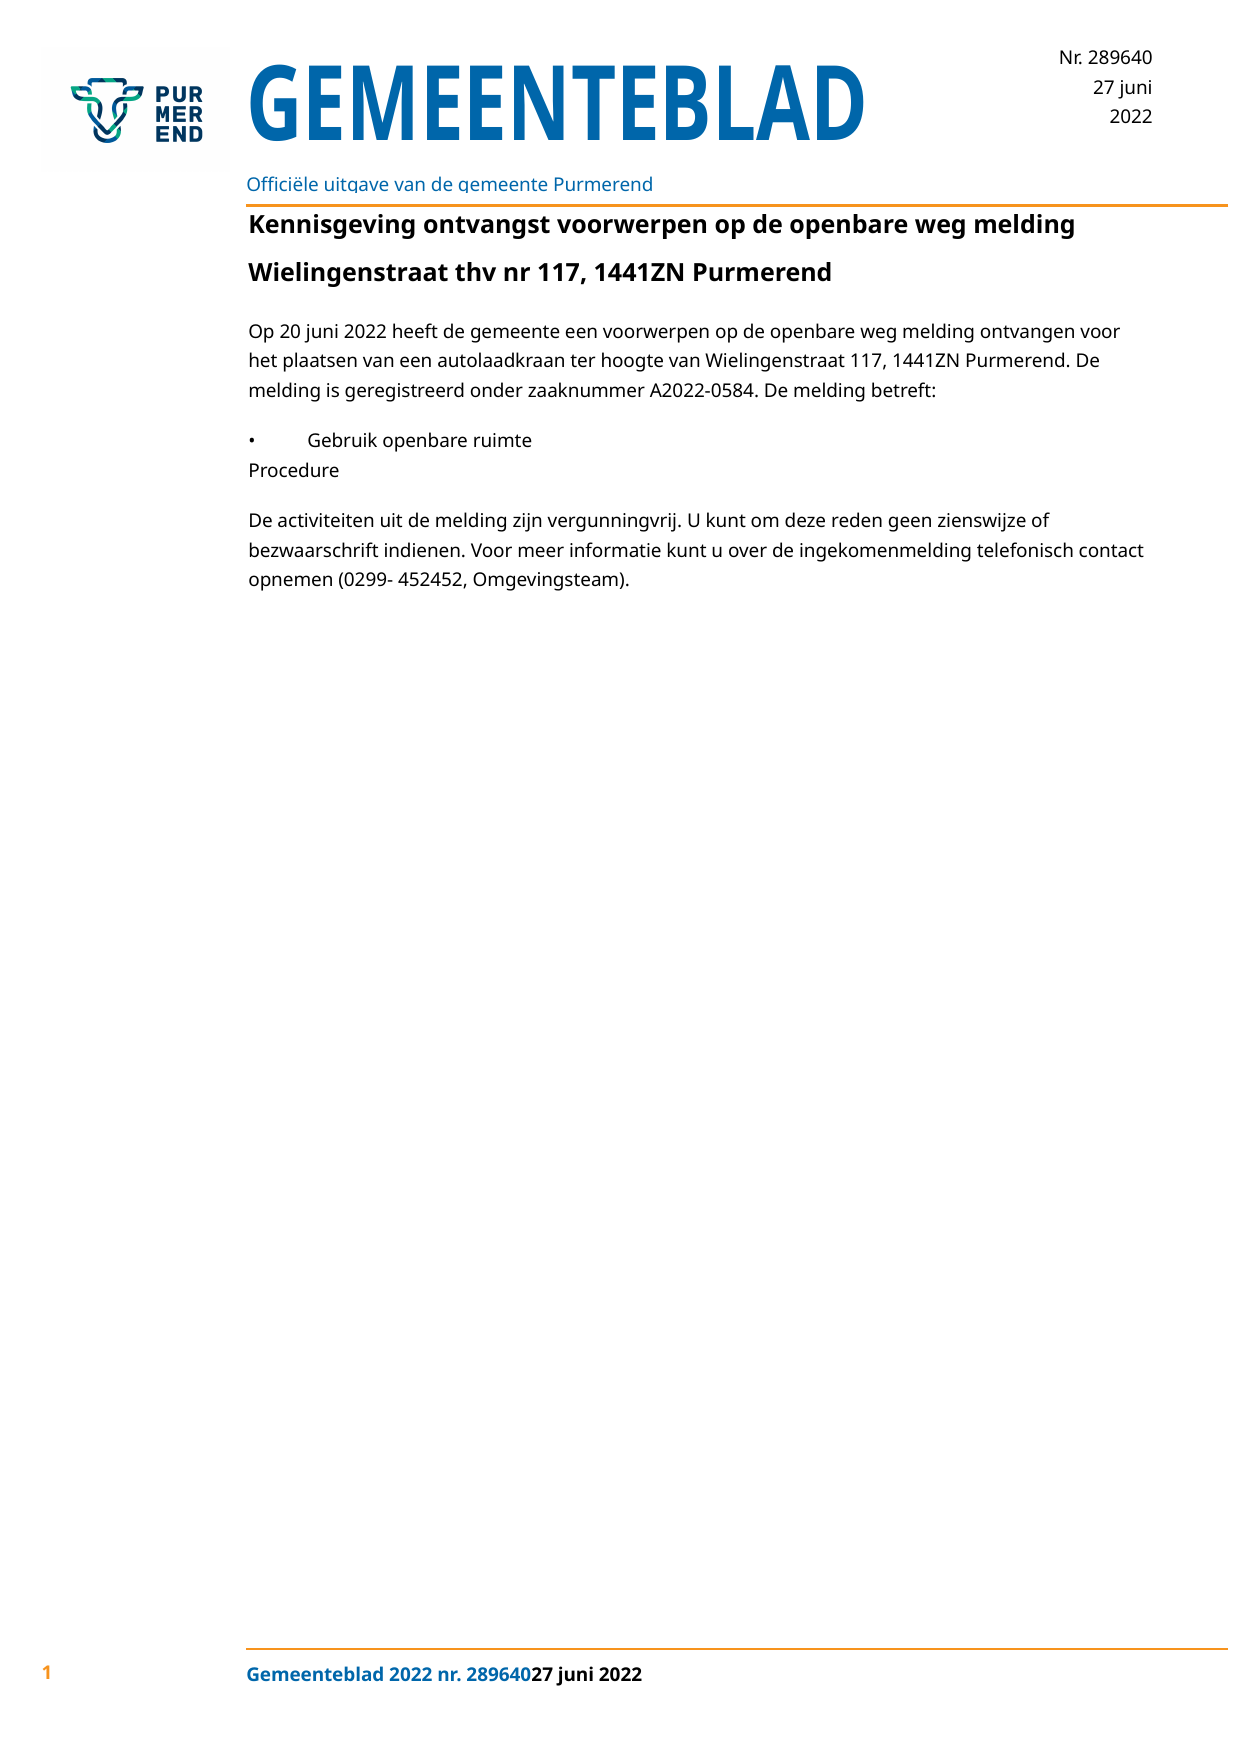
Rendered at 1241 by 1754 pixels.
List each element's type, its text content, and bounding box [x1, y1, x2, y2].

list Gebruik openbare ruimte [248, 427, 1152, 453]
text Kennisgeving ontvangst voorwerpen op de openbare weg melding Wielingenstraat thv nr 117, 1441ZN Purmerend [248, 207, 1152, 288]
picture [41, 47, 231, 172]
text Procedure [248, 457, 1152, 483]
text De activiteiten uit de melding zijn vergunningvrij. U kunt om deze reden geen zienswijze of bezwaarschrift indienen. Voor meer informatie kunt u over de ingekomenmelding telefonisch contact opnemen (0299- 452452, Omgevingsteam). [248, 507, 1152, 592]
text Op 20 juni 2022 heeft de gemeente een voorwerpen op de openbare weg melding ontvangen voor het plaatsen van een autolaadkraan ter hoogte van Wielingenstraat 117, 1441ZN Purmerend. De melding is geregistreerd onder zaaknummer A2022-0584. De melding betreft: [248, 318, 1152, 403]
